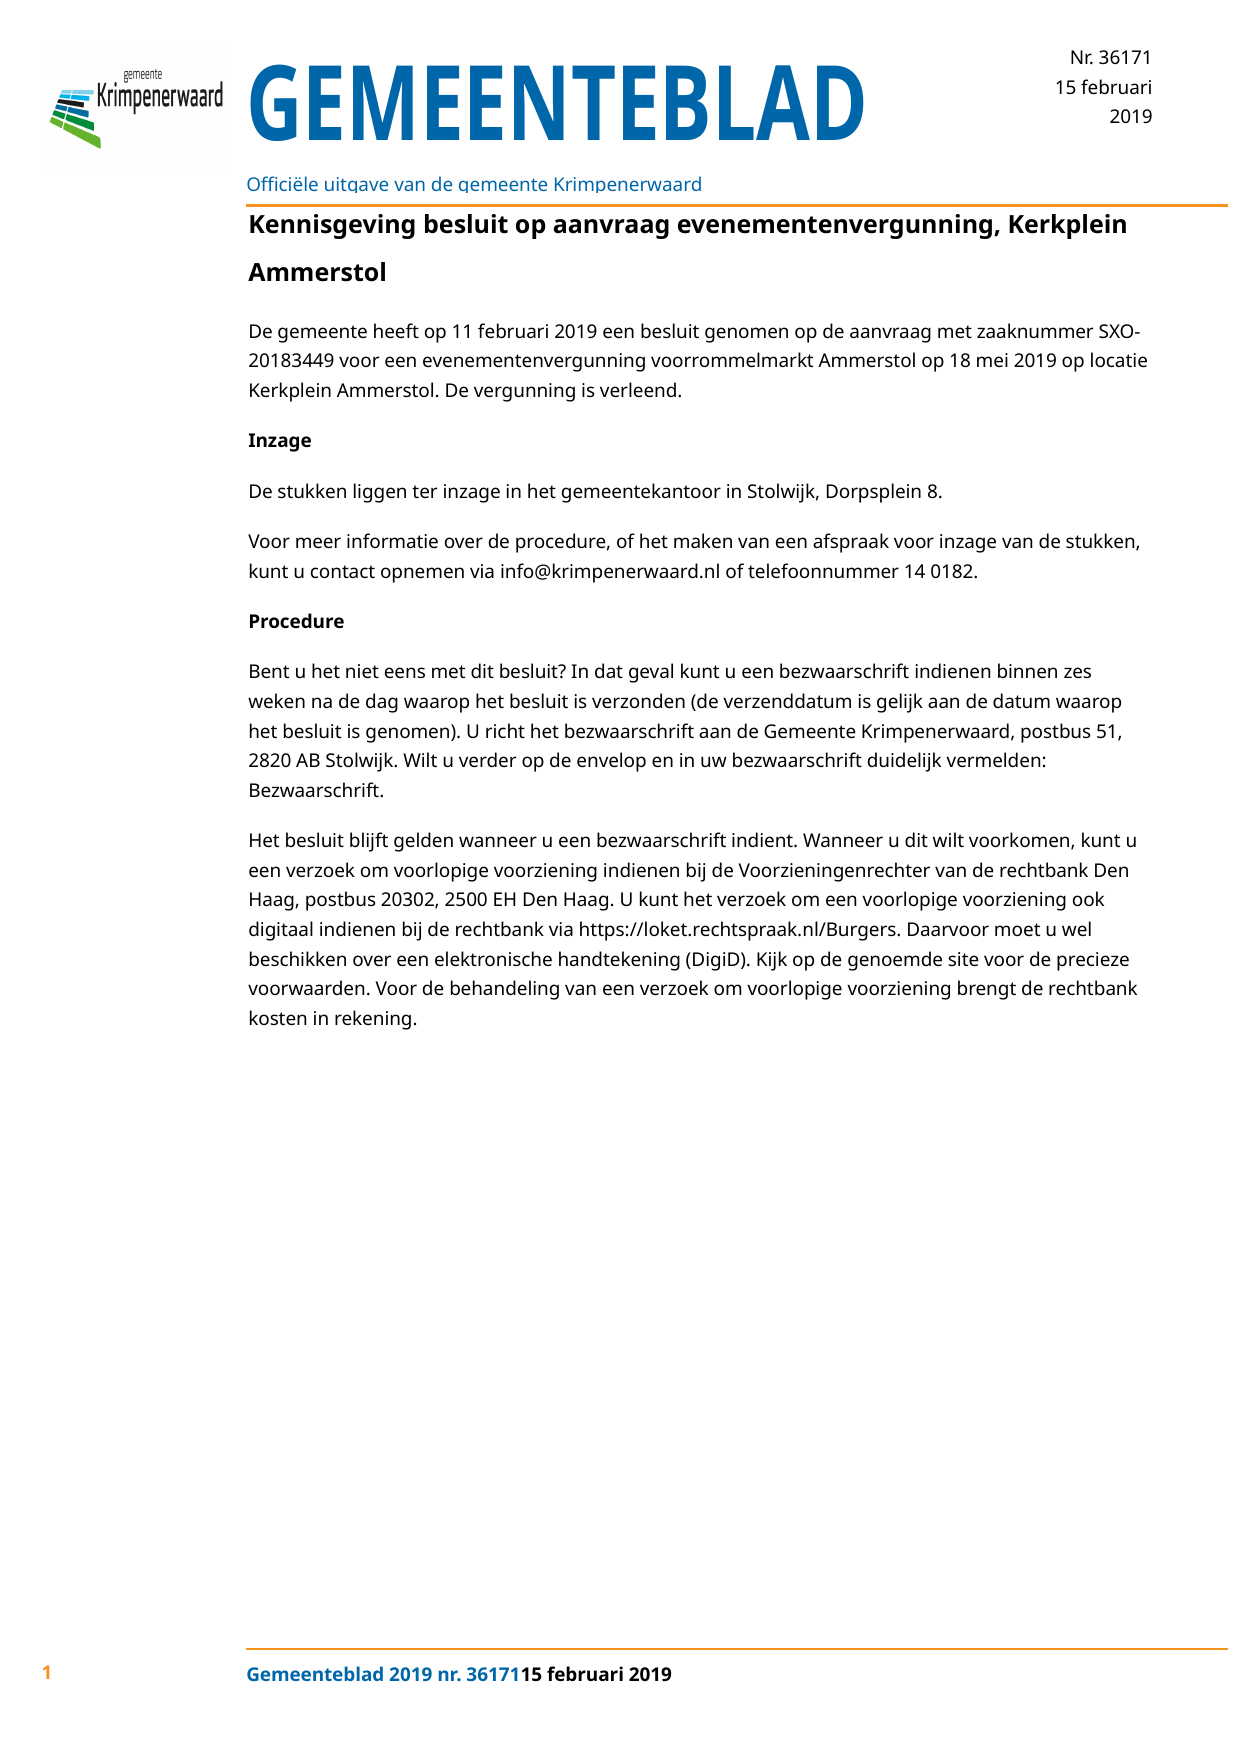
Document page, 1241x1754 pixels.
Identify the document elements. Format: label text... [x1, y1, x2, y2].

text Procedure [248, 608, 1152, 634]
text De stukken liggen ter inzage in het gemeentekantoor in Stolwijk, Dorpsplein 8. [248, 478, 1152, 504]
picture [41, 47, 231, 172]
text Het besluit blijft gelden wanneer u een bezwaarschrift indient. Wanneer u dit wilt voorkomen, kunt u een verzoek om voorlopige voorziening indienen bij de Voorzieningenrechter van de rechtbank Den Haag, postbus 20302, 2500 EH Den Haag. U kunt het verzoek om een voorlopige voorziening ook digitaal indienen bij de rechtbank via https://loket.rechtspraak.nl/Burgers. Daarvoor moet u wel beschikken over een elektronische handtekening (DigiD). Kijk op de genoemde site voor de precieze voorwaarden. Voor de behandeling van een verzoek om voorlopige voorziening brengt de rechtbank kosten in rekening. [248, 827, 1152, 1031]
text Voor meer informatie over de procedure, of het maken van een afspraak voor inzage van de stukken, kunt u contact opnemen via info@krimpenerwaard.nl of telefoonnummer 14 0182. [248, 528, 1152, 584]
text Kennisgeving besluit op aanvraag evenementenvergunning, Kerkplein Ammerstol [248, 207, 1152, 288]
text Bent u het niet eens met dit besluit? In dat geval kunt u een bezwaarschrift indienen binnen zes weken na de dag waarop het besluit is verzonden (de verzenddatum is gelijk aan de datum waarop het besluit is genomen). U richt het bezwaarschrift aan de Gemeente Krimpenerwaard, postbus 51, 2820 AB Stolwijk. Wilt u verder op de envelop en in uw bezwaarschrift duidelijk vermelden: Bezwaarschrift. [248, 659, 1152, 803]
text Inzage [248, 427, 1152, 453]
text De gemeente heeft op 11 februari 2019 een besluit genomen op de aanvraag met zaaknummer SXO-20183449 voor een evenementenvergunning voorrommelmarkt Ammerstol op 18 mei 2019 op locatie Kerkplein Ammerstol. De vergunning is verleend. [248, 318, 1152, 403]
